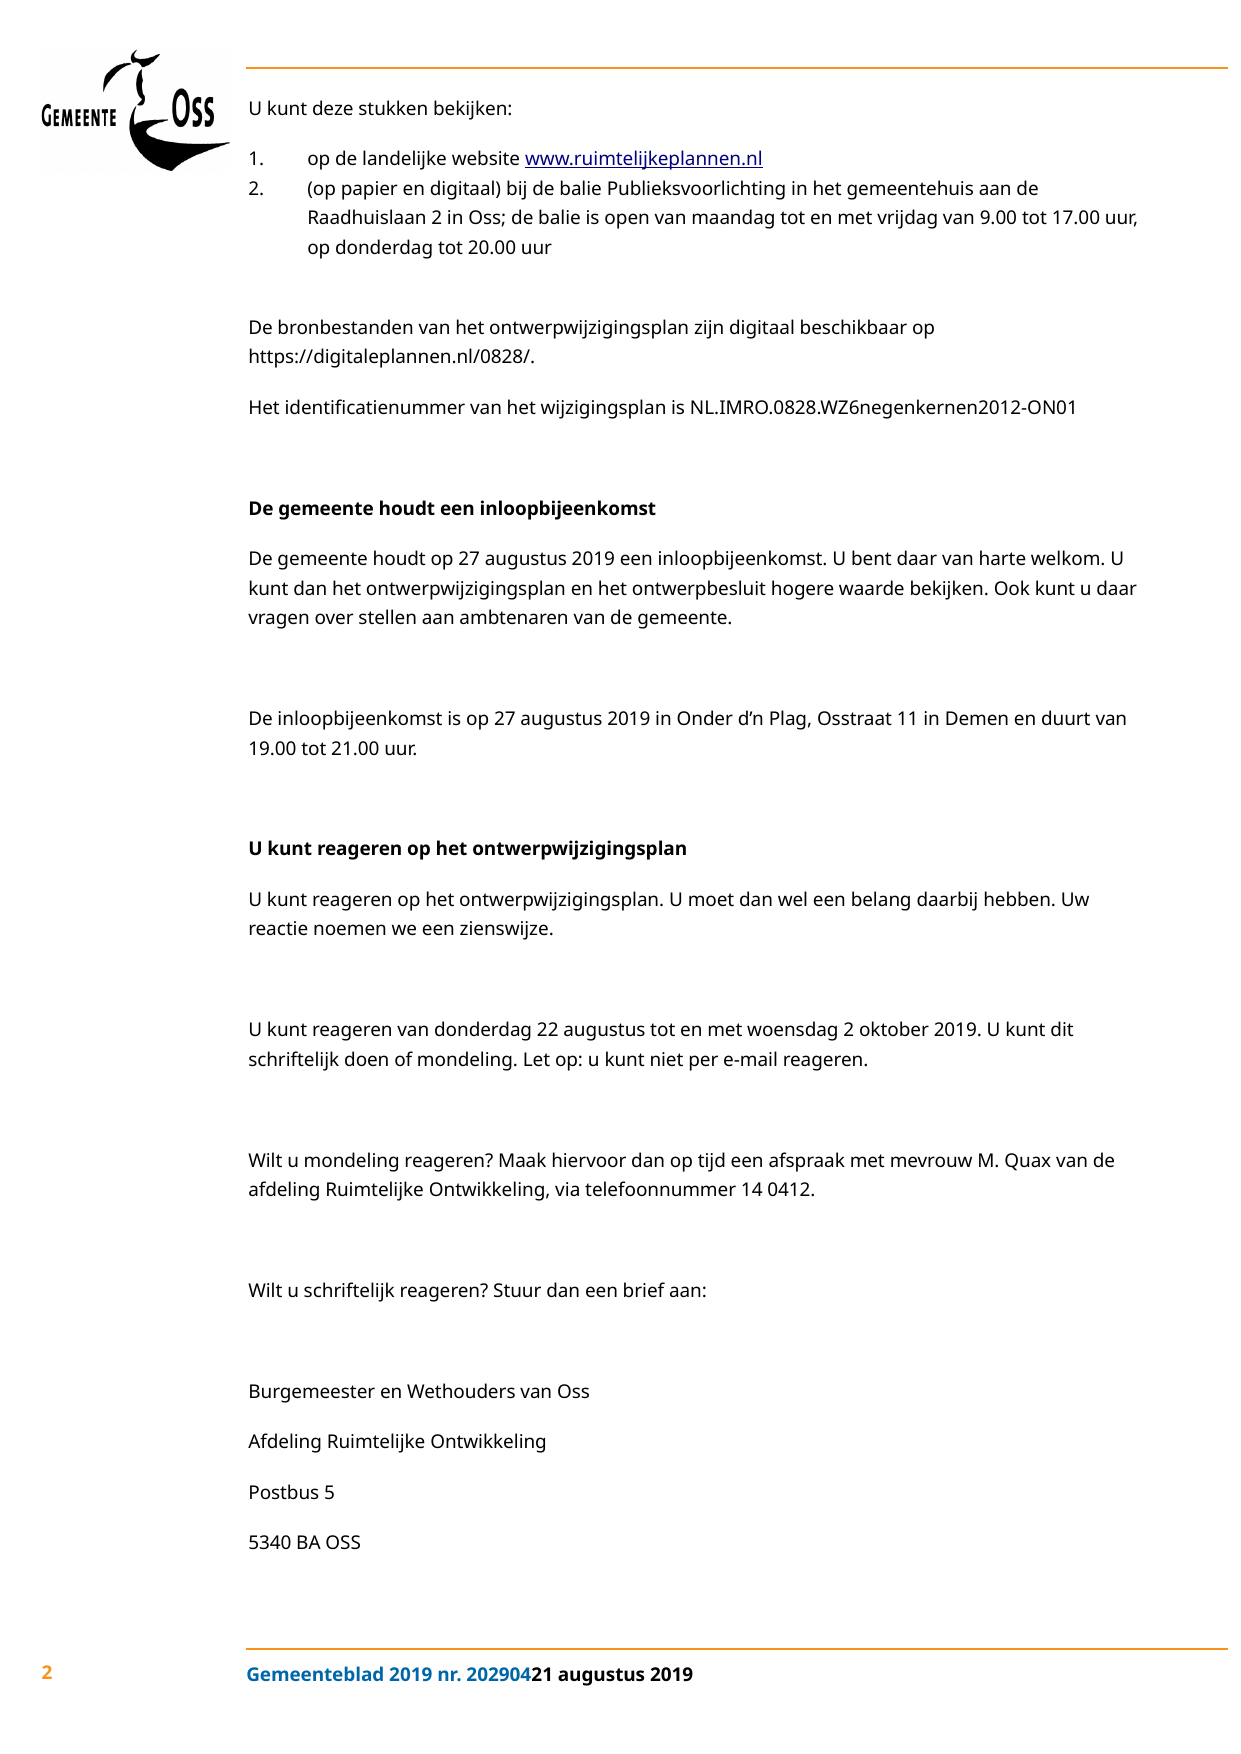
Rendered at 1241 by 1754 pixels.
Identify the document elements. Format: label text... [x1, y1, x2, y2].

picture [41, 47, 231, 172]
text De gemeente houdt op 27 augustus 2019 een inloopbijeenkomst. U bent daar van harte welkom. U kunt dan het ontwerpwijzigingsplan en het ontwerpbesluit hogere waarde bekijken. Ook kunt u daar vragen over stellen aan ambtenaren van de gemeente. [248, 545, 1152, 630]
text Wilt u schriftelijk reageren? Stuur dan een brief aan: [248, 1277, 1152, 1303]
text U kunt reageren van donderdag 22 augustus tot en met woensdag 2 oktober 2019. U kunt dit schriftelijk doen of mondeling. Let op: u kunt niet per e-mail reageren. [248, 1016, 1152, 1072]
text Postbus 5 [248, 1479, 1152, 1505]
text De gemeente houdt een inloopbijeenkomst [248, 495, 1152, 521]
text Het identificatienummer van het wijzigingsplan is NL.IMRO.0828.WZ6negenkernen2012-ON01 [248, 394, 1152, 420]
text U kunt deze stukken bekijken: [248, 95, 1152, 121]
text De inloopbijeenkomst is op 27 augustus 2019 in Onder d’n Plag, Osstraat 11 in Demen en duurt van 19.00 tot 21.00 uur. [248, 705, 1152, 761]
text U kunt reageren op het ontwerpwijzigingsplan. U moet dan wel een belang daarbij hebben. Uw reactie noemen we een zienswijze. [248, 886, 1152, 941]
text De bronbestanden van het ontwerpwijzigingsplan zijn digitaal beschikbaar op https://digitaleplannen.nl/0828/. [248, 314, 1152, 369]
text 5340 BA OSS [248, 1529, 1152, 1555]
text Wilt u mondeling reageren? Maak hiervoor dan op tijd een afspraak met mevrouw M. Quax van de afdeling Ruimtelijke Ontwikkeling, via telefoonnummer 14 0412. [248, 1147, 1152, 1202]
text Afdeling Ruimtelijke Ontwikkeling [248, 1428, 1152, 1454]
text U kunt reageren op het ontwerpwijzigingsplan [248, 836, 1152, 861]
text Burgemeester en Wethouders van Oss [248, 1378, 1152, 1404]
list (op papier en digitaal) bij de balie Publieksvoorlichting in het gemeentehuis aan de Raadhuislaan 2 in Oss; de balie is open van maandag tot en met vrijdag van 9.00 tot 17.00 uur, op donderdag tot 20.00 uur [248, 175, 1152, 260]
list op de landelijke website www.ruimtelijkeplannen.nl [248, 145, 1152, 171]
